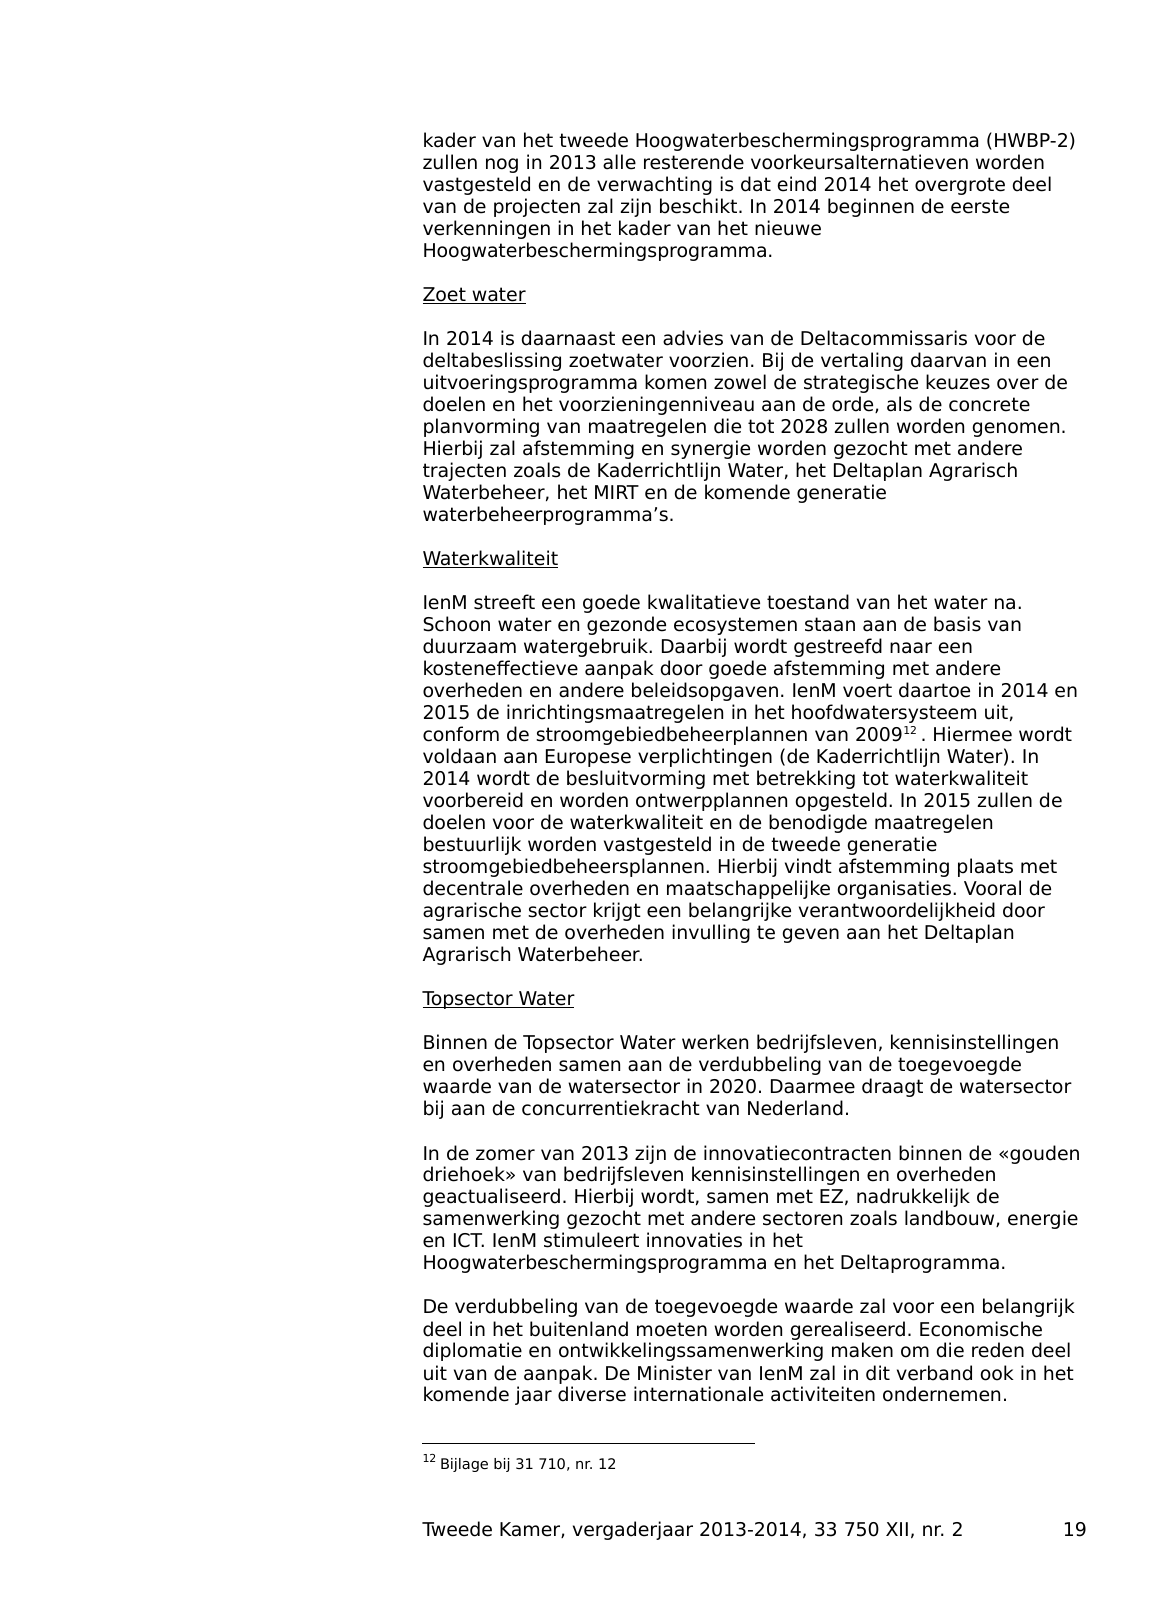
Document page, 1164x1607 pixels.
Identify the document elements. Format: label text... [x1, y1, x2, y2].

text De verdubbeling van de toegevoegde waarde zal voor een belangrijk deel in het buitenland moeten worden gerealiseerd. Economische diplomatie en ontwikkelingssamenwerking maken om die reden deel uit van de aanpak. De Minister van IenM zal in dit verband ook in het komende jaar diverse internationale activiteiten ondernemen. [422, 1296, 1087, 1406]
text In de zomer van 2013 zijn de innovatiecontracten binnen de «gouden driehoek» van bedrijfsleven kennisinstellingen en overheden geactualiseerd. Hierbij wordt, samen met EZ, nadrukkelijk de samenwerking gezocht met andere sectoren zoals landbouw, energie en ICT. IenM stimuleert innovaties in het Hoogwaterbeschermingsprogramma en het Deltaprogramma. [422, 1142, 1087, 1274]
subtitle Zoet water [422, 284, 1087, 306]
subtitle Topsector Water [422, 988, 1087, 1010]
subtitle Waterkwaliteit [422, 548, 1087, 570]
text Binnen de Topsector Water werken bedrijfsleven, kennisinstellingen en overheden samen aan de verdubbeling van de toegevoegde waarde van de watersector in 2020. Daarmee draagt de watersector bij aan de concurrentiekracht van Nederland. [422, 1032, 1087, 1120]
text In 2014 is daarnaast een advies van de Deltacommissaris voor de deltabeslissing zoetwater voorzien. Bij de vertaling daarvan in een uitvoeringsprogramma komen zowel de strategische keuzes over de doelen en het voorzieningenniveau aan de orde, als de concrete planvorming van maatregelen die tot 2028 zullen worden genomen. Hierbij zal afstemming en synergie worden gezocht met andere trajecten zoals de Kaderrichtlijn Water, het Deltaplan Agrarisch Waterbeheer, het MIRT en de komende generatie waterbeheerprogramma’s. [422, 328, 1087, 526]
text IenM streeft een goede kwalitatieve toestand van het water na. Schoon water en gezonde ecosystemen staan aan de basis van duurzaam watergebruik. Daarbij wordt gestreefd naar een kosteneffectieve aanpak door goede afstemming met andere overheden en andere beleidsopgaven. IenM voert daartoe in 2014 en 2015 de inrichtingsmaatregelen in het hoofdwatersysteem uit, conform de stroomgebiedbeheerplannen van 2009. Hiermee wordt voldaan aan Europese verplichtingen (de Kaderrichtlijn Water). In 2014 wordt de besluitvorming met betrekking tot waterkwaliteit voorbereid en worden ontwerpplannen opgesteld. In 2015 zullen de doelen voor de waterkwaliteit en de benodigde maatregelen bestuurlijk worden vastgesteld in de tweede generatie stroomgebiedbeheersplannen. Hierbij vindt afstemming plaats met decentrale overheden en maatschappelijke organisaties. Vooral de agrarische sector krijgt een belangrijke verantwoordelijkheid door samen met de overheden invulling te geven aan het Deltaplan Agrarisch Waterbeheer. [422, 592, 1087, 966]
text Bijlage bij 31 710, nr. 12 [422, 1452, 1087, 1474]
text kader van het tweede Hoogwaterbeschermingsprogramma (HWBP-2) zullen nog in 2013 alle resterende voorkeursalternatieven worden vastgesteld en de verwachting is dat eind 2014 het overgrote deel van de projecten zal zijn beschikt. In 2014 beginnen de eerste verkenningen in het kader van het nieuwe Hoogwaterbeschermingsprogramma. [422, 130, 1087, 262]
